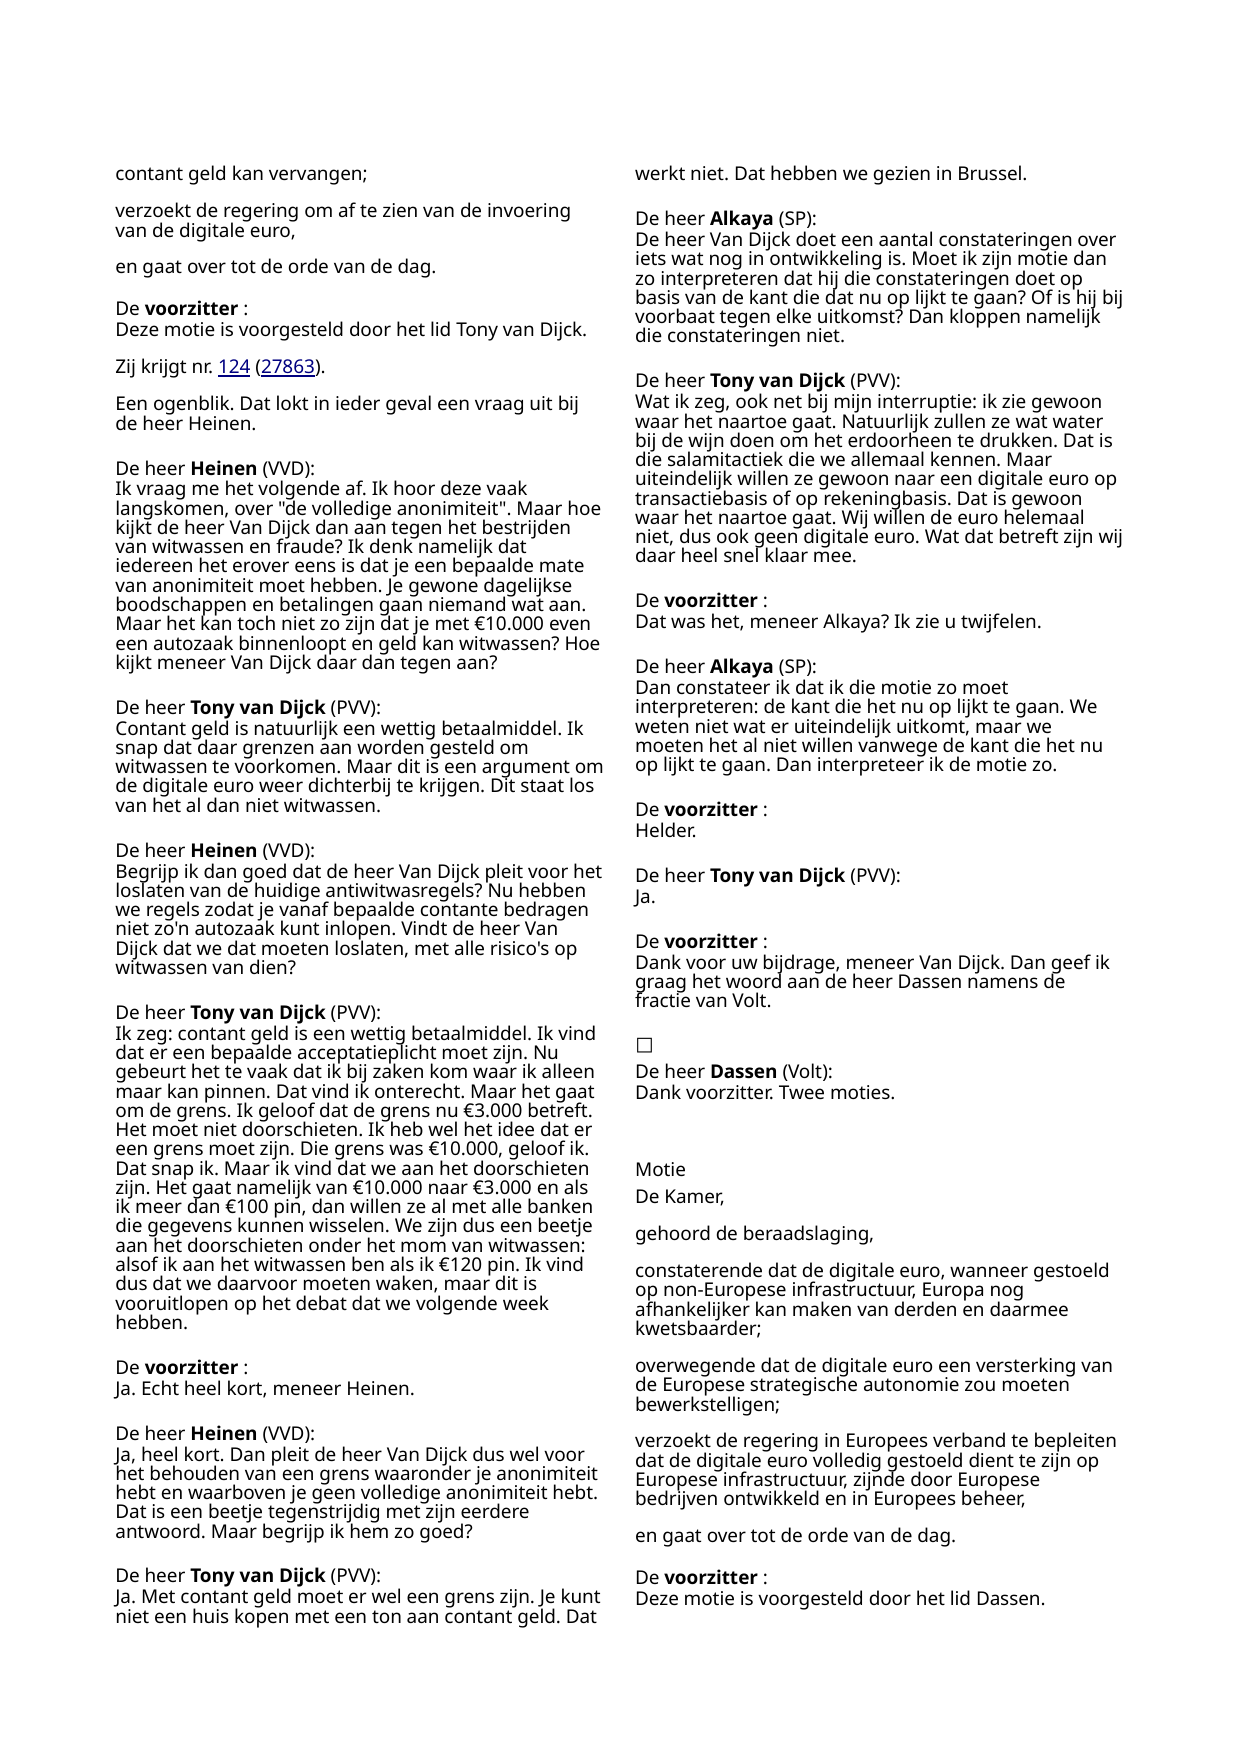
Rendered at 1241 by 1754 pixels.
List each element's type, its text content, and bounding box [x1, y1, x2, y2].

text gehoord de beraadslaging, [635, 1225, 1125, 1244]
text overwegende dat de digitale euro een versterking van de Europese strategische autonomie zou moeten bewerkstelligen; [635, 1357, 1125, 1415]
text Dan constateer ik dat ik die motie zo moet interpreteren: de kant die het nu op lijkt te gaan. We weten niet wat er uiteindelijk uitkomt, maar we moeten het al niet willen vanwege de kant die het nu op lijkt te gaan. Dan interpreteer ik de motie zo. [635, 679, 1125, 776]
text De heer Heinen (VVD): [115, 455, 605, 480]
text De voorzitter : [635, 1564, 1125, 1590]
text Wat ik zeg, ook net bij mijn interruptie: ik zie gewoon waar het naartoe gaat. Natuurlijk zullen ze wat water bij de wijn doen om het erdoorheen te drukken. Dat is die salamitactiek die we allemaal kennen. Maar uiteindelijk willen ze gewoon naar een digitale euro op transactiebasis of op rekeningbasis. Dat is gewoon waar het naartoe gaat. Wij willen de euro helemaal niet, dus ook geen digitale euro. Wat dat betreft zijn wij daar heel snel klaar mee. [635, 393, 1125, 567]
text De heer Heinen (VVD): [115, 837, 605, 863]
text en gaat over tot de orde van de dag. [115, 258, 605, 278]
text De heer Heinen (VVD): [115, 1420, 605, 1446]
text De voorzitter : [635, 796, 1125, 822]
text Zij krijgt nr. 124 (27863). [115, 358, 605, 377]
text De heer Tony van Dijck (PVV): [635, 368, 1125, 393]
text De voorzitter : [635, 928, 1125, 954]
text Dank voor uw bijdrage, meneer Van Dijck. Dan geef ik graag het woord aan de heer Dassen namens de fractie van Volt. [635, 954, 1125, 1012]
text De voorzitter : [635, 588, 1125, 613]
text De heer Tony van Dijck (PVV): [115, 1563, 605, 1588]
text De heer Tony van Dijck (PVV): [635, 862, 1125, 888]
text Helder. [635, 822, 1125, 841]
text Dank voorzitter. Twee moties. [635, 1084, 1125, 1103]
text De voorzitter : [115, 1354, 605, 1380]
text Een ogenblik. Dat lokt in ieder geval een vraag uit bij de heer Heinen. [115, 395, 605, 434]
text De heer Alkaya (SP): [635, 205, 1125, 231]
text werkt niet. Dat hebben we gezien in Brussel. [635, 165, 1125, 184]
text De heer Van Dijck doet een aantal constateringen over iets wat nog in ontwikkeling is. Moet ik zijn motie dan zo interpreteren dat hij die constateringen doet op basis van de kant die dat nu op lijkt te gaan? Of is hij bij voorbaat tegen elke uitkomst? Dan kloppen namelijk die constateringen niet. [635, 231, 1125, 347]
text en gaat over tot de orde van de dag. [635, 1527, 1125, 1547]
text Ja. Echt heel kort, meneer Heinen. [115, 1380, 605, 1399]
text ⬜ [635, 1032, 1125, 1058]
text Motie [635, 1157, 1125, 1182]
text De heer Tony van Dijck (PVV): [115, 694, 605, 720]
text verzoekt de regering om af te zien van de invoering van de digitale euro, [115, 202, 605, 241]
text Ja. [635, 888, 1125, 907]
text De heer Tony van Dijck (PVV): [115, 999, 605, 1025]
text Ja. Met contant geld moet er wel een grens zijn. Je kunt niet een huis kopen met een ton aan contant geld. Dat [115, 1588, 605, 1627]
text De voorzitter : [115, 296, 605, 321]
text De heer Alkaya (SP): [635, 653, 1125, 679]
text Contant geld is natuurlijk een wettig betaalmiddel. Ik snap dat daar grenzen aan worden gesteld om witwassen te voorkomen. Maar dit is een argument om de digitale euro weer dichterbij te krijgen. Dit staat los van het al dan niet witwassen. [115, 720, 605, 816]
text Deze motie is voorgesteld door het lid Tony van Dijck. [115, 321, 605, 341]
text Deze motie is voorgesteld door het lid Dassen. [635, 1590, 1125, 1609]
text Ik vraag me het volgende af. Ik hoor deze vaak langskomen, over "de volledige anonimiteit". Maar hoe kijkt de heer Van Dijck dan aan tegen het bestrijden van witwassen en fraude? Ik denk namelijk dat iedereen het erover eens is dat je een bepaalde mate van anonimiteit moet hebben. Je gewone dagelijkse boodschappen en betalingen gaan niemand wat aan. Maar het kan toch niet zo zijn dat je met €10.000 even een autozaak binnenloopt en geld kan witwassen? Hoe kijkt meneer Van Dijck daar dan tegen aan? [115, 480, 605, 673]
text Ik zeg: contant geld is een wettig betaalmiddel. Ik vind dat er een bepaalde acceptatieplicht moet zijn. Nu gebeurt het te vaak dat ik bij zaken kom waar ik alleen maar kan pinnen. Dat vind ik onterecht. Maar het gaat om de grens. Ik geloof dat de grens nu €3.000 betreft. Het moet niet doorschieten. Ik heb wel het idee dat er een grens moet zijn. Die grens was €10.000, geloof ik. Dat snap ik. Maar ik vind dat we aan het doorschieten zijn. Het gaat namelijk van €10.000 naar €3.000 en als ik meer dan €100 pin, dan willen ze al met alle banken die gegevens kunnen wisselen. We zijn dus een beetje aan het doorschieten onder het mom van witwassen: alsof ik aan het witwassen ben als ik €120 pin. Ik vind dus dat we daarvoor moeten waken, maar dit is vooruitlopen op het debat dat we volgende week hebben. [115, 1025, 605, 1333]
text Ja, heel kort. Dan pleit de heer Van Dijck dus wel voor het behouden van een grens waaronder je anonimiteit hebt en waarboven je geen volledige anonimiteit hebt. Dat is een beetje tegenstrijdig met zijn eerdere antwoord. Maar begrijp ik hem zo goed? [115, 1446, 605, 1542]
text De Kamer, [635, 1188, 1125, 1207]
text contant geld kan vervangen; [115, 165, 605, 184]
text verzoekt de regering in Europees verband te bepleiten dat de digitale euro volledig gestoeld dient te zijn op Europese infrastructuur, zijnde door Europese bedrijven ontwikkeld en in Europees beheer, [635, 1432, 1125, 1509]
text De heer Dassen (Volt): [635, 1058, 1125, 1084]
text constaterende dat de digitale euro, wanneer gestoeld op non-Europese infrastructuur, Europa nog afhankelijker kan maken van derden en daarmee kwetsbaarder; [635, 1262, 1125, 1339]
text Dat was het, meneer Alkaya? Ik zie u twijfelen. [635, 613, 1125, 633]
text Begrijp ik dan goed dat de heer Van Dijck pleit voor het loslaten van de huidige antiwitwasregels? Nu hebben we regels zodat je vanaf bepaalde contante bedragen niet zo'n autozaak kunt inlopen. Vindt de heer Van Dijck dat we dat moeten loslaten, met alle risico's op witwassen van dien? [115, 863, 605, 978]
